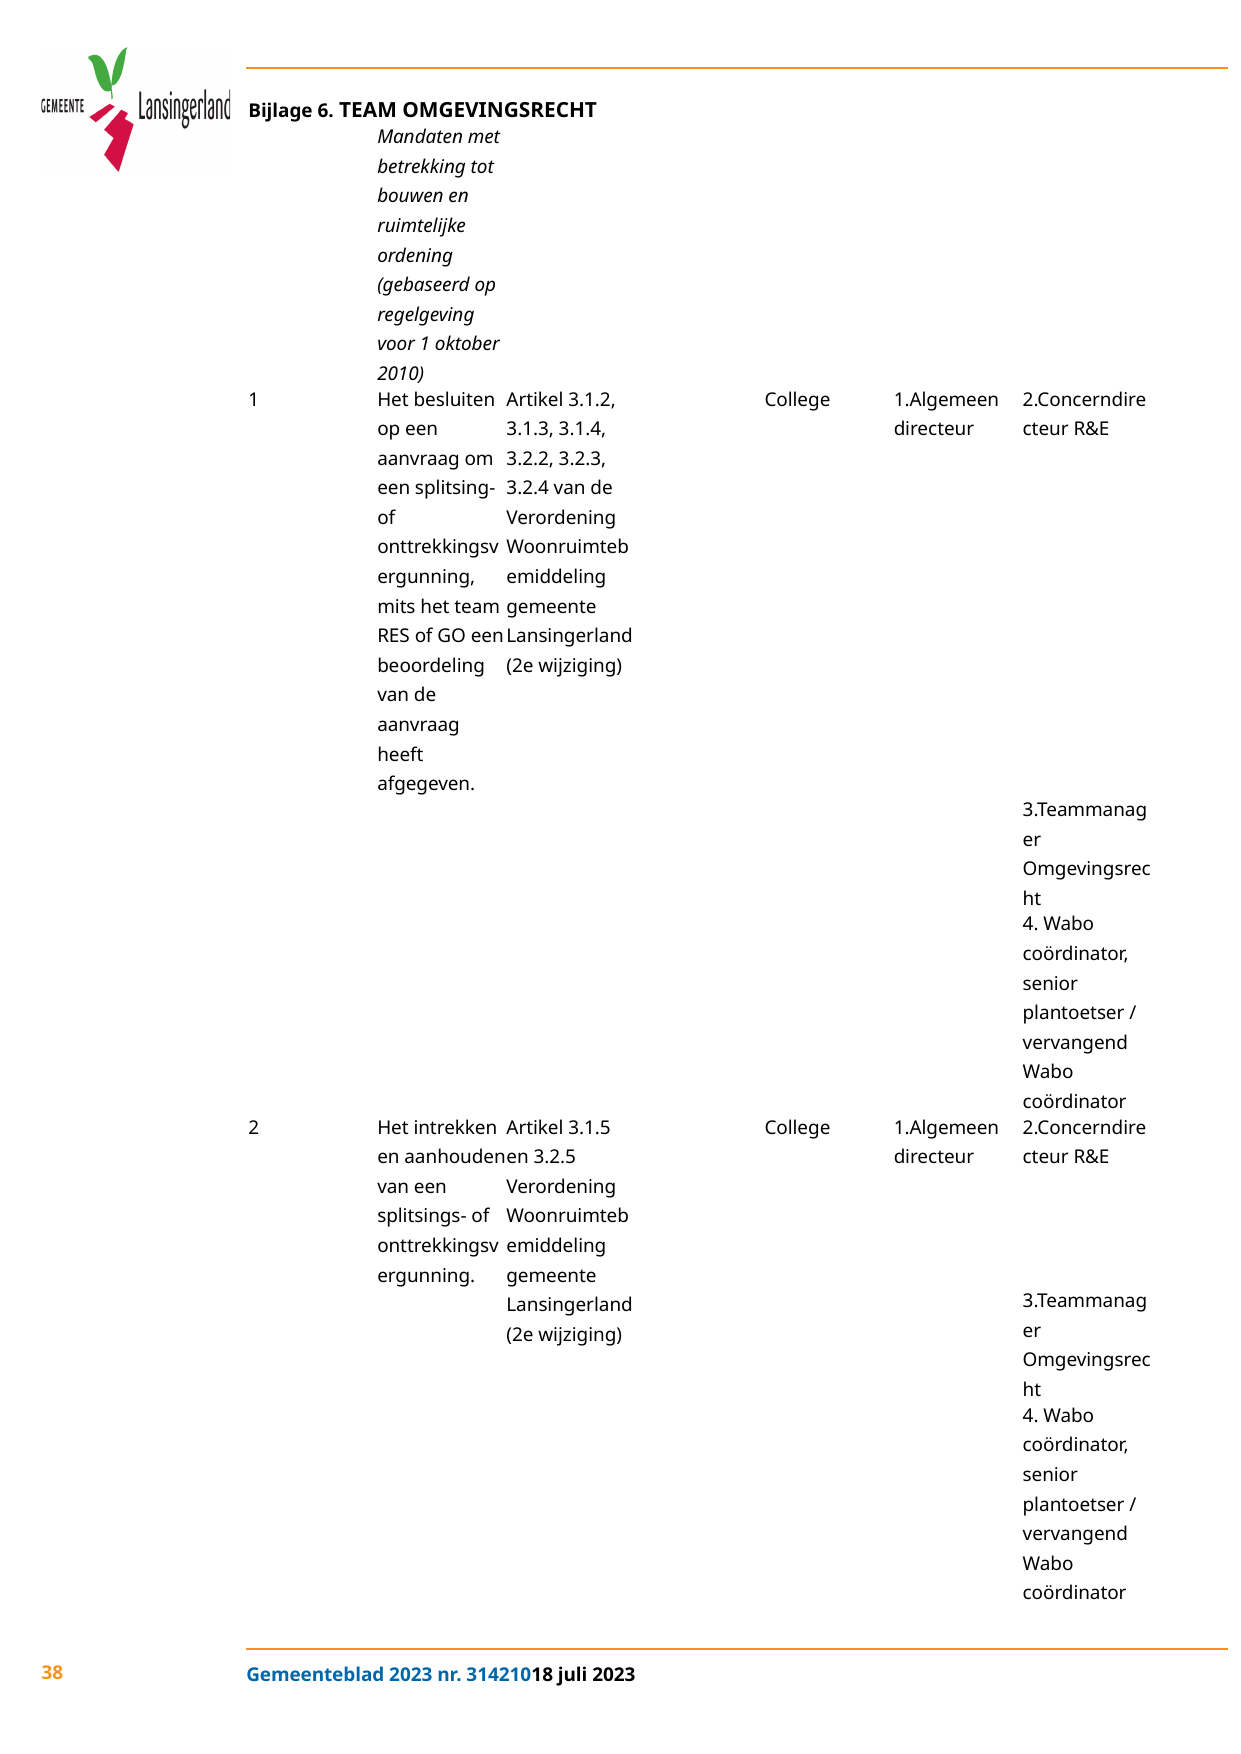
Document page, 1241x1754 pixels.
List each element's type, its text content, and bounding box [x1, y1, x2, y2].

table_cell College [764, 1114, 893, 1605]
table_cell 1.Algemeen directeur [894, 1114, 1022, 1605]
table_header [248, 124, 377, 386]
table_cell [377, 911, 506, 1114]
table_cell 2.Concerndirecteur R&E [1023, 386, 1152, 796]
table_header [894, 124, 1022, 386]
table_cell [248, 911, 377, 1114]
table_header [506, 124, 635, 386]
table_header [1023, 124, 1152, 386]
table_cell [635, 386, 764, 796]
table_cell [764, 911, 893, 1114]
table_header Mandaten met betrekking tot bouwen en ruimtelijke ordening (gebaseerd op regelgeving voor 1 oktober 2010) [377, 124, 506, 386]
table_cell Artikel 3.1.5 en 3.2.5 Verordening Woonruimtebemiddeling gemeente Lansingerland (2e wijziging) [506, 1114, 635, 1605]
table_cell [635, 796, 764, 911]
table_cell Het besluiten op een aanvraag om een splitsing- of onttrekkingsvergunning, mits het team RES of GO een beoordeling van de aanvraag heeft afgegeven. [377, 386, 506, 796]
picture [41, 47, 231, 172]
table_cell [764, 796, 893, 911]
table_cell [635, 1114, 764, 1605]
table_cell [377, 796, 506, 911]
table_header [764, 124, 893, 386]
table_cell 3.Teammanager Omgevingsrecht [1023, 1288, 1152, 1402]
table_cell College [764, 386, 893, 796]
table_cell [506, 796, 635, 911]
table_cell Het intrekken en aanhouden van een splitsings- of onttrekkingsvergunning. [377, 1114, 506, 1287]
table_cell [377, 1288, 506, 1402]
table_cell [248, 796, 377, 911]
table_cell 1 [248, 386, 377, 796]
table_cell 4. Wabo coördinator, senior plantoetser / vervangend Wabo coördinator [1023, 911, 1152, 1114]
table_cell [377, 1402, 506, 1605]
text Bijlage 6. TEAM OMGEVINGSRECHT [248, 95, 1152, 123]
table_cell [506, 911, 635, 1114]
table_cell 3.Teammanager Omgevingsrecht [1023, 796, 1152, 911]
table_cell 4. Wabo coördinator, senior plantoetser / vervangend Wabo coördinator [1023, 1402, 1152, 1605]
table_cell [635, 911, 764, 1114]
table_cell [248, 1288, 377, 1402]
table_cell [894, 911, 1022, 1114]
table_cell [894, 796, 1022, 911]
table_cell [248, 1402, 377, 1605]
table_cell 2.Concerndirecteur R&E [1023, 1114, 1152, 1287]
table_cell 2 [248, 1114, 377, 1287]
table_header [635, 124, 764, 386]
table_cell 1.Algemeen directeur [894, 386, 1022, 796]
table_cell Artikel 3.1.2, 3.1.3, 3.1.4, 3.2.2, 3.2.3, 3.2.4 van de Verordening Woonruimtebemiddeling gemeente Lansingerland (2e wijziging) [506, 386, 635, 796]
